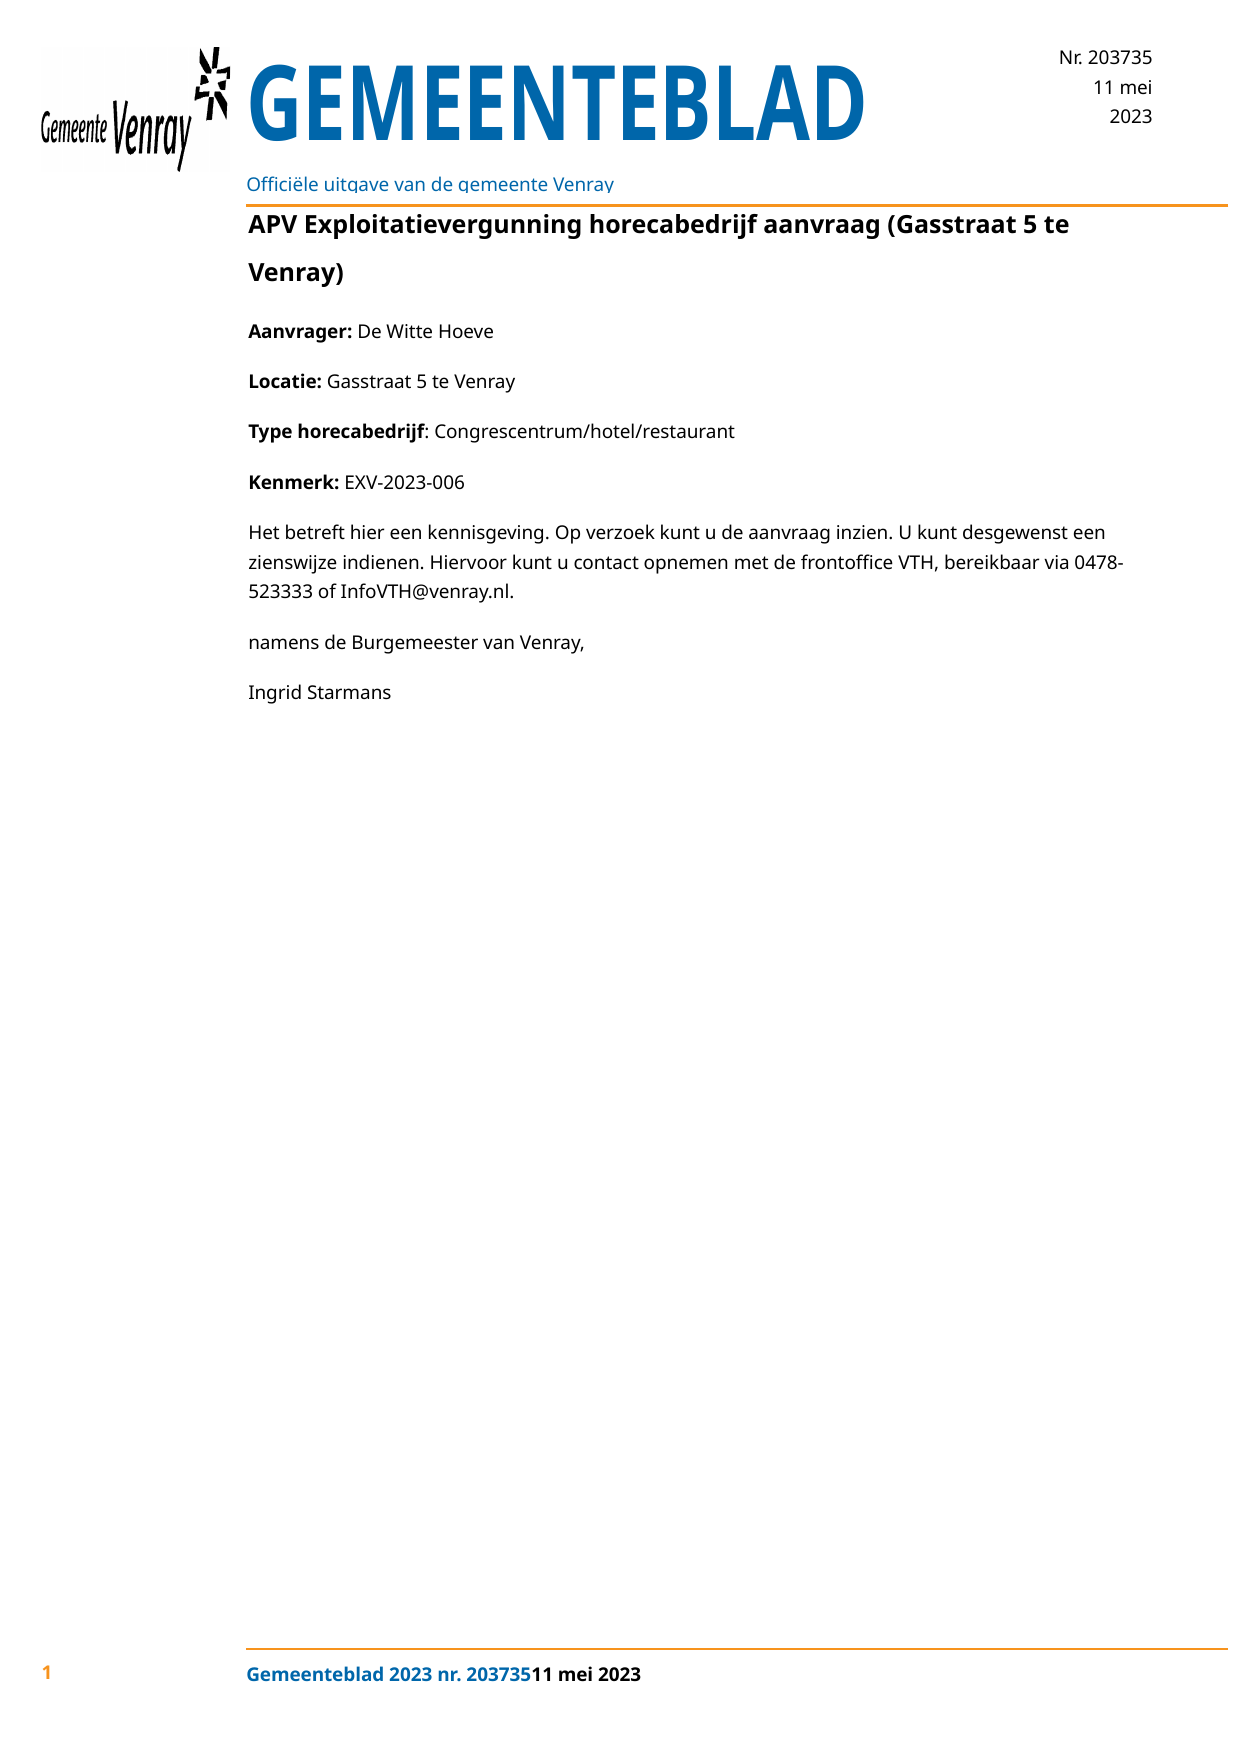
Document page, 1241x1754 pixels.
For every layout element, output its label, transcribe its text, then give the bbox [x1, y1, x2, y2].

picture [41, 47, 231, 172]
text Type horecabedrijf: Congrescentrum/hotel/restaurant [248, 419, 1152, 444]
text Kenmerk: EXV-2023-006 [248, 469, 1152, 495]
text namens de Burgemeester van Venray, [248, 629, 1152, 655]
text Ingrid Starmans [248, 679, 1152, 705]
text Aanvrager: De Witte Hoeve [248, 318, 1152, 344]
text Het betreft hier een kennisgeving. Op verzoek kunt u de aanvraag inzien. U kunt desgewenst een zienswijze indienen. Hiervoor kunt u contact opnemen met de frontoffice VTH, bereikbaar via 0478-523333 of InfoVTH@venray.nl. [248, 519, 1152, 604]
text APV Exploitatievergunning horecabedrijf aanvraag (Gasstraat 5 te Venray) [248, 207, 1152, 288]
text Locatie: Gasstraat 5 te Venray [248, 368, 1152, 394]
